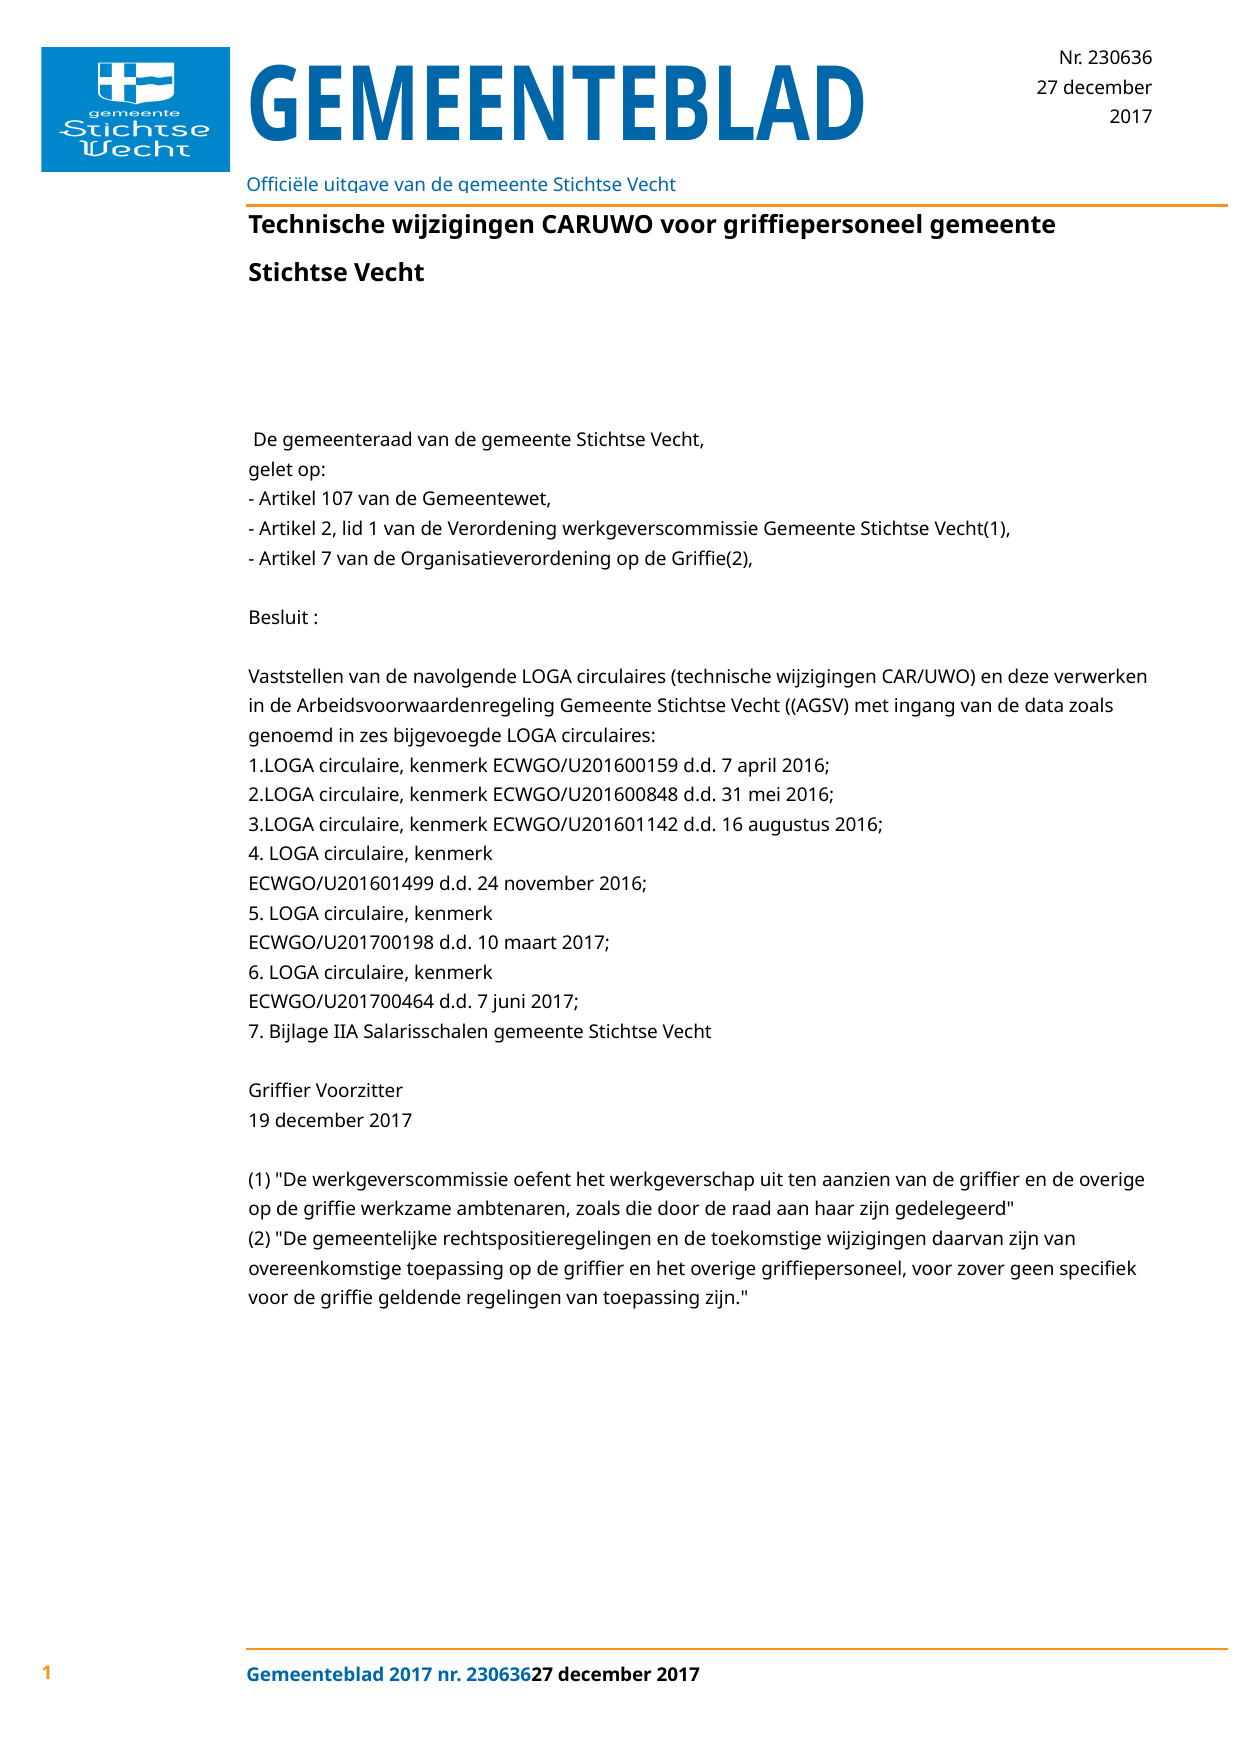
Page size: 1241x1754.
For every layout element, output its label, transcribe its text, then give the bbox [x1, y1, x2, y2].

text 5. LOGA circulaire, kenmerk [248, 900, 1152, 925]
picture [137, 63, 174, 103]
text (1) "De werkgeverscommissie oefent het werkgeverschap uit ten aanzien van de griffier en de overige op de griffie werkzame ambtenaren, zoals die door de raad aan haar zijn gedelegeerd" [248, 1166, 1152, 1221]
text Griffier Voorzitter [248, 1077, 1152, 1103]
text ECWGO/U201700198 d.d. 10 maart 2017; [248, 929, 1152, 955]
picture [99, 63, 135, 101]
text 2.LOGA circulaire, kenmerk ECWGO/U201600848 d.d. 31 mei 2016; [248, 781, 1152, 807]
text (2) "De gemeentelijke rechtspositieregelingen en de toekomstige wijzigingen daarvan zijn van overeenkomstige toepassing op de griffier en het overige griffiepersoneel, voor zover geen specifiek voor de griffie geldende regelingen van toepassing zijn." [248, 1225, 1152, 1310]
text gelet op: [248, 456, 1152, 482]
text Vaststellen van de navolgende LOGA circulaires (technische wijzigingen CAR/UWO) en deze verwerken in de Arbeidsvoorwaardenregeling Gemeente Stichtse Vecht ((AGSV) met ingang van de data zoals genoemd in zes bijgevoegde LOGA circulaires: [248, 663, 1152, 748]
text - Artikel 107 van de Gemeentewet, [248, 486, 1152, 511]
text 4. LOGA circulaire, kenmerk [248, 841, 1152, 866]
text 7. Bijlage IIA Salarisschalen gemeente Stichtse Vecht [248, 1018, 1152, 1044]
text - Artikel 7 van de Organisatieverordening op de Griffie(2), [248, 545, 1152, 570]
text 6. LOGA circulaire, kenmerk [248, 959, 1152, 984]
text 19 december 2017 [248, 1107, 1152, 1132]
text - Artikel 2, lid 1 van de Verordening werkgeverscommissie Gemeente Stichtse Vecht(1), [248, 515, 1152, 541]
text Technische wijzigingen CARUWO voor griffiepersoneel gemeente Stichtse Vecht [248, 207, 1152, 288]
text ECWGO/U201700464 d.d. 7 juni 2017; [248, 988, 1152, 1014]
text ECWGO/U201601499 d.d. 24 november 2016; [248, 870, 1152, 896]
text De gemeenteraad van de gemeente Stichtse Vecht, [248, 426, 1152, 452]
text Besluit : [248, 604, 1152, 629]
text 1.LOGA circulaire, kenmerk ECWGO/U201600159 d.d. 7 april 2016; [248, 752, 1152, 777]
text 3.LOGA circulaire, kenmerk ECWGO/U201601142 d.d. 16 augustus 2016; [248, 811, 1152, 837]
